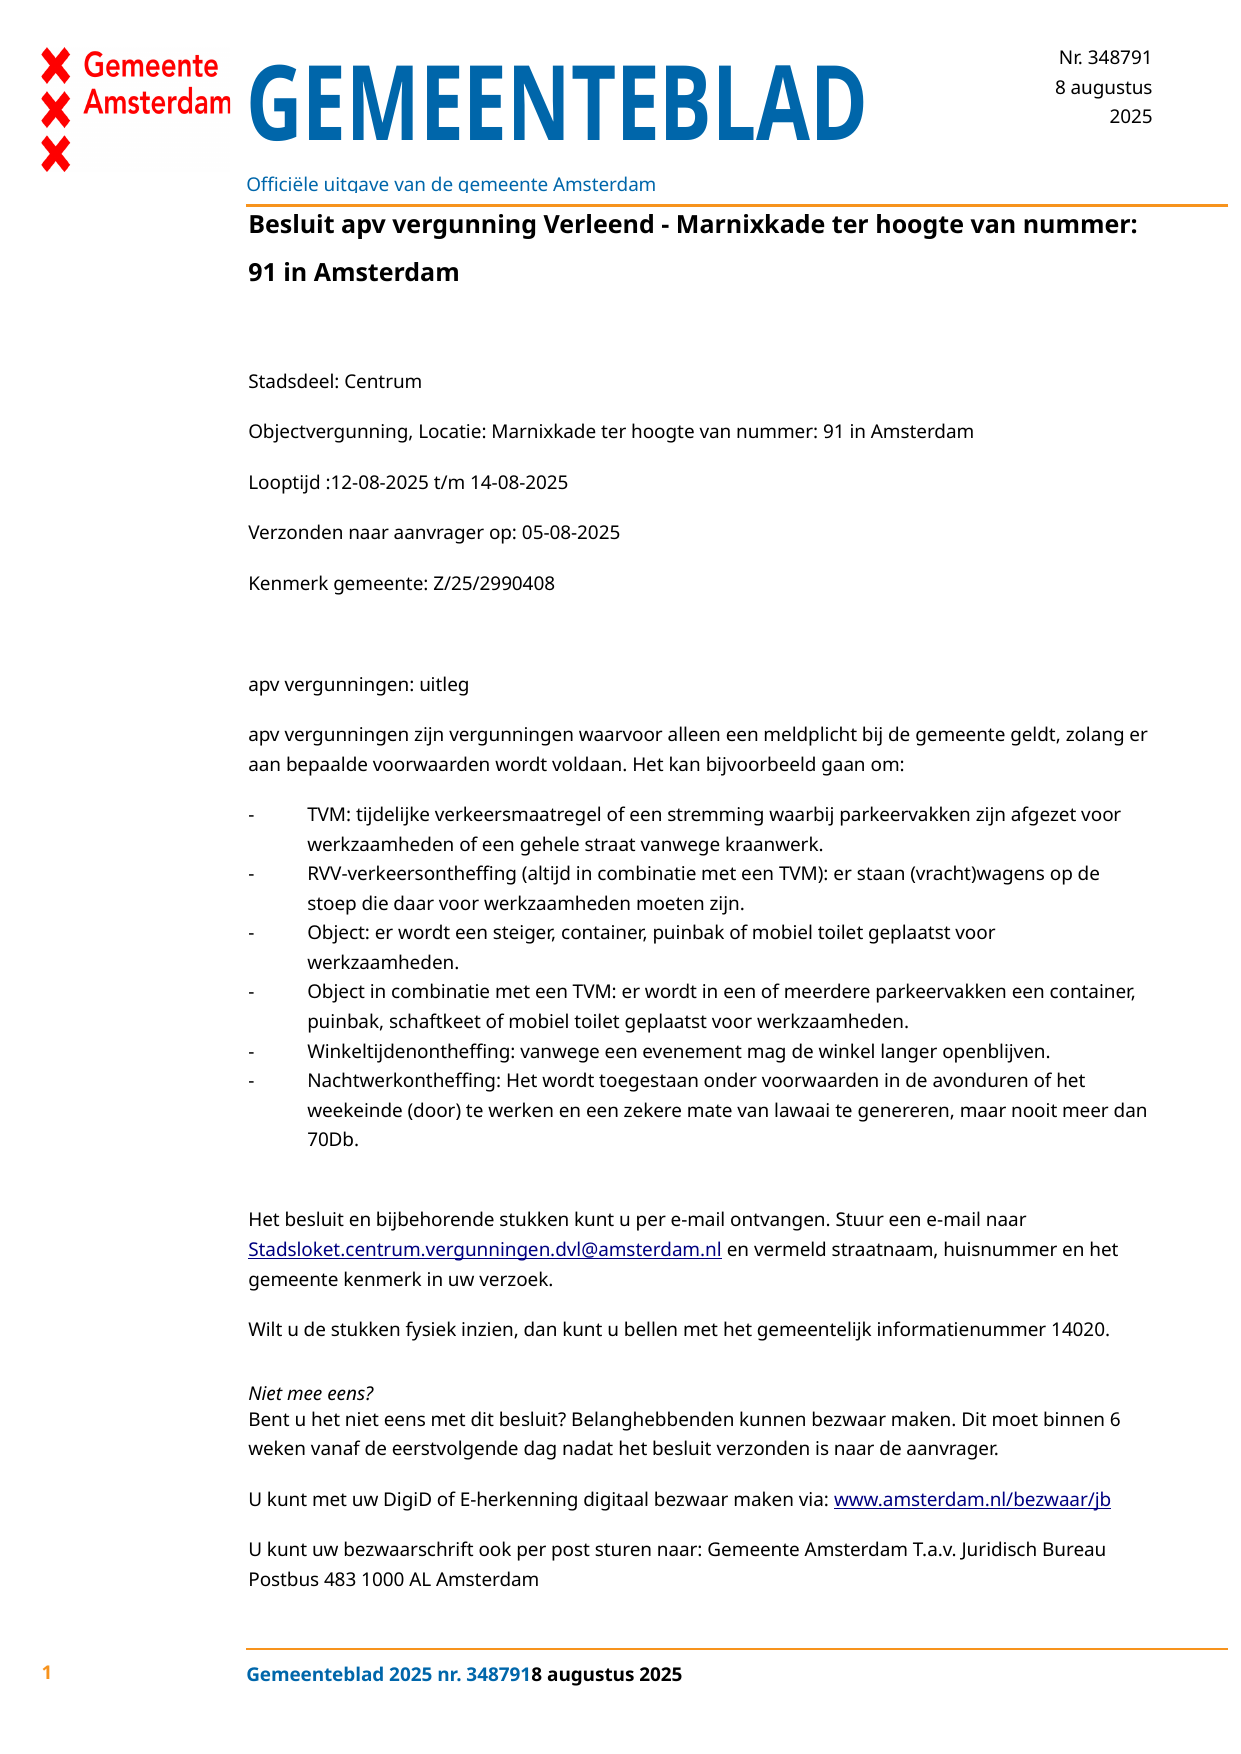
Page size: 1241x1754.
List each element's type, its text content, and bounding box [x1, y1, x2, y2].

text Objectvergunning, Locatie: Marnixkade ter hoogte van nummer: 91 in Amsterdam [248, 419, 1152, 444]
text Het besluit en bijbehorende stukken kunt u per e-mail ontvangen. Stuur een e-mail naar Stadsloket.centrum.vergunningen.dvl@amsterdam.nl en vermeld straatnaam, huisnummer en het gemeente kenmerk in uw verzoek. [248, 1207, 1152, 1292]
text apv vergunningen: uitleg [248, 671, 1152, 697]
list Object: er wordt een steiger, container, puinbak of mobiel toilet geplaatst voor werkzaamheden. [248, 919, 1152, 975]
text Wilt u de stukken fysiek inzien, dan kunt u bellen met het gemeentelijk informatienummer 14020. [248, 1316, 1152, 1342]
text Kenmerk gemeente: Z/25/2990408 [248, 570, 1152, 596]
list Object in combinatie met een TVM: er wordt in een of meerdere parkeervakken een container, puinbak, schaftkeet of mobiel toilet geplaatst voor werkzaamheden. [248, 979, 1152, 1034]
list Nachtwerkontheffing: Het wordt toegestaan onder voorwaarden in de avonduren of het weekeinde (door) te werken en een zekere mate van lawaai te genereren, maar nooit meer dan 70Db. [248, 1067, 1152, 1152]
text U kunt met uw DigiD of E-herkenning digitaal bezwaar maken via: www.amsterdam.nl/bezwaar/jb [248, 1486, 1152, 1512]
text U kunt uw bezwaarschrift ook per post sturen naar: Gemeente Amsterdam T.a.v. Juridisch Bureau Postbus 483 1000 AL Amsterdam [248, 1536, 1152, 1592]
text Looptijd :12-08-2025 t/m 14-08-2025 [248, 469, 1152, 495]
text apv vergunningen zijn vergunningen waarvoor alleen een meldplicht bij de gemeente geldt, zolang er aan bepaalde voorwaarden wordt voldaan. Het kan bijvoorbeeld gaan om: [248, 721, 1152, 777]
text Niet mee eens? [248, 1380, 1152, 1406]
text Stadsdeel: Centrum [248, 368, 1152, 394]
list RVV-verkeersontheffing (altijd in combinatie met een TVM): er staan (vracht)wagens op de stoep die daar voor werkzaamheden moeten zijn. [248, 860, 1152, 916]
text Bent u het niet eens met dit besluit? Belanghebbenden kunnen bezwaar maken. Dit moet binnen 6 weken vanaf de eerstvolgende dag nadat het besluit verzonden is naar de aanvrager. [248, 1406, 1152, 1461]
text Besluit apv vergunning Verleend - Marnixkade ter hoogte van nummer: 91 in Amsterdam [248, 207, 1152, 288]
picture [41, 47, 231, 172]
list TVM: tijdelijke verkeersmaatregel of een stremming waarbij parkeervakken zijn afgezet voor werkzaamheden of een gehele straat vanwege kraanwerk. [248, 801, 1152, 857]
list Winkeltijdenontheffing: vanwege een evenement mag de winkel langer openblijven. [248, 1038, 1152, 1064]
text Verzonden naar aanvrager op: 05-08-2025 [248, 519, 1152, 545]
